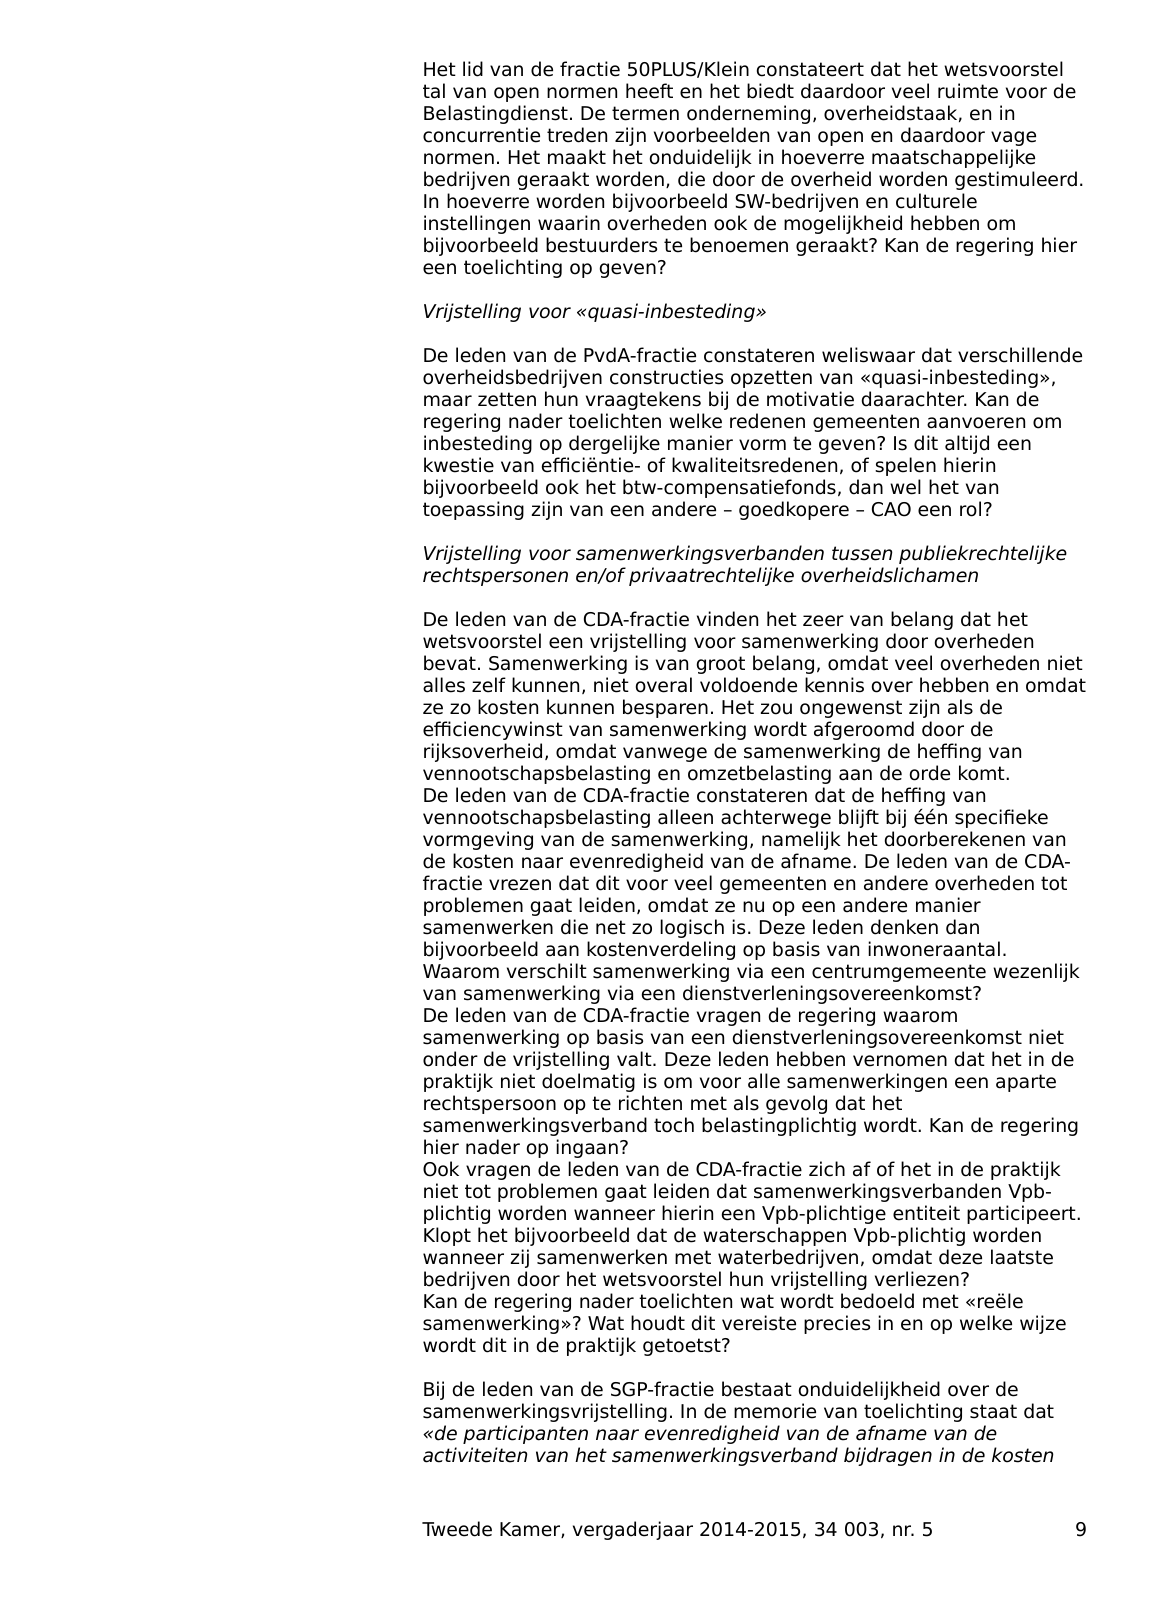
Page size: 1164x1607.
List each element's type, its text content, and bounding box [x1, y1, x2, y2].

text Kan de regering nader toelichten wat wordt bedoeld met «reële samenwerking»? Wat houdt dit vereiste precies in en op welke wijze wordt dit in de praktijk getoetst? [422, 1291, 1087, 1357]
text De leden van de CDA-fractie constateren dat de heffing van vennootschapsbelasting alleen achterwege blijft bij één specifieke vormgeving van de samenwerking, namelijk het doorberekenen van de kosten naar evenredigheid van de afname. De leden van de CDA-fractie vrezen dat dit voor veel gemeenten en andere overheden tot problemen gaat leiden, omdat ze nu op een andere manier samenwerken die net zo logisch is. Deze leden denken dan bijvoorbeeld aan kostenverdeling op basis van inwoneraantal. Waarom verschilt samenwerking via een centrumgemeente wezenlijk van samenwerking via een dienstverleningsovereenkomst? [422, 785, 1087, 1005]
text Bij de leden van de SGP-fractie bestaat onduidelijkheid over de samenwerkingsvrijstelling. In de memorie van toelichting staat dat «de participanten naar evenredigheid van de afname van de activiteiten van het samenwerkingsverband bijdragen in de kosten [422, 1379, 1087, 1467]
text Ook vragen de leden van de CDA-fractie zich af of het in de praktijk niet tot problemen gaat leiden dat samenwerkingsverbanden Vpb-plichtig worden wanneer hierin een Vpb-plichtige entiteit participeert. Klopt het bijvoorbeeld dat de waterschappen Vpb-plichtig worden wanneer zij samenwerken met waterbedrijven, omdat deze laatste bedrijven door het wetsvoorstel hun vrijstelling verliezen? [422, 1159, 1087, 1291]
text Het lid van de fractie 50PLUS/Klein constateert dat het wetsvoorstel tal van open normen heeft en het biedt daardoor veel ruimte voor de Belastingdienst. De termen onderneming, overheidstaak, en in concurrentie treden zijn voorbeelden van open en daardoor vage normen. Het maakt het onduidelijk in hoeverre maatschappelijke bedrijven geraakt worden, die door de overheid worden gestimuleerd. In hoeverre worden bijvoorbeeld SW-bedrijven en culturele instellingen waarin overheden ook de mogelijkheid hebben om bijvoorbeeld bestuurders te benoemen geraakt? Kan de regering hier een toelichting op geven? [422, 59, 1087, 279]
subtitle Vrijstelling voor «quasi-inbesteding» [422, 301, 1087, 323]
text De leden van de CDA-fractie vragen de regering waarom samenwerking op basis van een dienstverleningsovereenkomst niet onder de vrijstelling valt. Deze leden hebben vernomen dat het in de praktijk niet doelmatig is om voor alle samenwerkingen een aparte rechtspersoon op te richten met als gevolg dat het samenwerkingsverband toch belastingplichtig wordt. Kan de regering hier nader op ingaan? [422, 1005, 1087, 1159]
text De leden van de PvdA-fractie constateren weliswaar dat verschillende overheidsbedrijven constructies opzetten van «quasi-inbesteding», maar zetten hun vraagtekens bij de motivatie daarachter. Kan de regering nader toelichten welke redenen gemeenten aanvoeren om inbesteding op dergelijke manier vorm te geven? Is dit altijd een kwestie van efficiëntie- of kwaliteitsredenen, of spelen hierin bijvoorbeeld ook het btw-compensatiefonds, dan wel het van toepassing zijn van een andere – goedkopere – CAO een rol? [422, 345, 1087, 521]
text De leden van de CDA-fractie vinden het zeer van belang dat het wetsvoorstel een vrijstelling voor samenwerking door overheden bevat. Samenwerking is van groot belang, omdat veel overheden niet alles zelf kunnen, niet overal voldoende kennis over hebben en omdat ze zo kosten kunnen besparen. Het zou ongewenst zijn als de efficiencywinst van samenwerking wordt afgeroomd door de rijksoverheid, omdat vanwege de samenwerking de heffing van vennootschapsbelasting en omzetbelasting aan de orde komt. [422, 609, 1087, 785]
subtitle Vrijstelling voor samenwerkingsverbanden tussen publiekrechtelijke rechtspersonen en/of privaatrechtelijke overheidslichamen [422, 543, 1087, 587]
